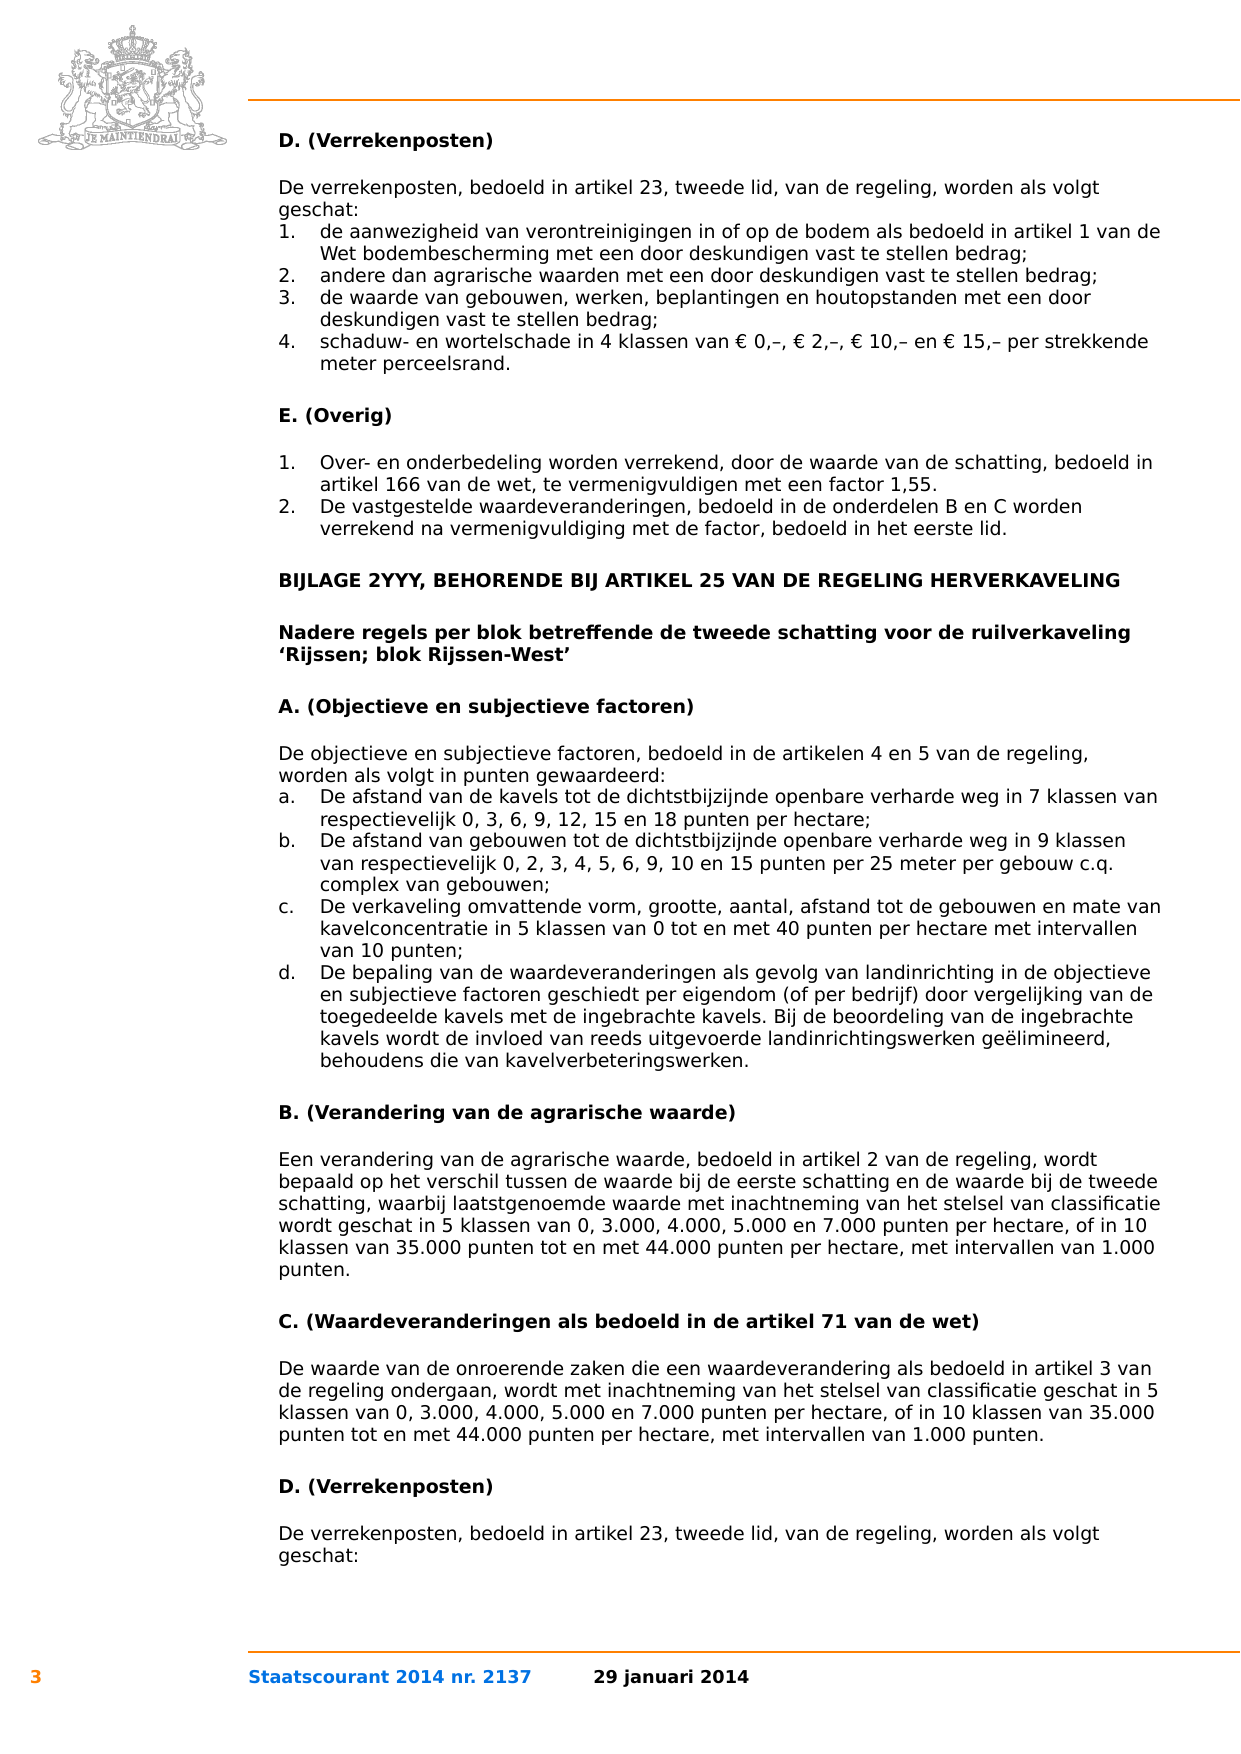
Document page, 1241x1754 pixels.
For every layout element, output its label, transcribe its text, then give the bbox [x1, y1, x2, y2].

subtitle D. (Verrekenposten) [278, 1476, 1163, 1498]
text Een verandering van de agrarische waarde, bedoeld in artikel 2 van de regeling, wordt bepaald op het verschil tussen de waarde bij de eerste schatting en de waarde bij de tweede schatting, waarbij laatstgenoemde waarde met inachtneming van het stelsel van classificatie wordt geschat in 5 klassen van 0, 3.000, 4.000, 5.000 en 7.000 punten per hectare, of in 10 klassen van 35.000 punten tot en met 44.000 punten per hectare, met intervallen van 1.000 punten. [278, 1149, 1163, 1281]
text 3. de waarde van gebouwen, werken, beplantingen en houtopstanden met een door deskundigen vast te stellen bedrag; [278, 287, 1163, 331]
subtitle D. (Verrekenposten) [278, 130, 1163, 152]
text a. De afstand van de kavels tot de dichtstbijzijnde openbare verharde weg in 7 klassen van respectievelijk 0, 3, 6, 9, 12, 15 en 18 punten per hectare; [278, 786, 1163, 830]
text 1. de aanwezigheid van verontreinigingen in of op de bodem als bedoeld in artikel 1 van de Wet bodembescherming met een door deskundigen vast te stellen bedrag; [278, 221, 1163, 265]
subtitle BIJLAGE 2YYY, BEHORENDE BIJ ARTIKEL 25 VAN DE REGELING HERVERKAVELING [278, 569, 1163, 592]
text 2. De vastgestelde waardeveranderingen, bedoeld in de onderdelen B en C worden verrekend na vermenigvuldiging met de factor, bedoeld in het eerste lid. [278, 496, 1163, 539]
text 4. schaduw- en wortelschade in 4 klassen van € 0,–, € 2,–, € 10,– en € 15,– per strekkende meter perceelsrand. [278, 331, 1163, 375]
subtitle A. (Objectieve en subjectieve factoren) [278, 696, 1163, 717]
text De objectieve en subjectieve factoren, bedoeld in de artikelen 4 en 5 van de regeling, worden als volgt in punten gewaardeerd: [278, 742, 1163, 786]
picture [38, 25, 227, 150]
text De verrekenposten, bedoeld in artikel 23, tweede lid, van de regeling, worden als volgt geschat: [278, 177, 1163, 221]
subtitle Nadere regels per blok betreffende de tweede schatting voor de ruilverkaveling ‘Rijssen; blok Rijssen-West’ [278, 622, 1163, 666]
text d. De bepaling van de waardeveranderingen als gevolg van landinrichting in de objectieve en subjectieve factoren geschiedt per eigendom (of per bedrijf) door vergelijking van de toegedeelde kavels met de ingebrachte kavels. Bij de beoordeling van de ingebrachte kavels wordt de invloed van reeds uitgevoerde landinrichtingswerken geëlimineerd, behoudens die van kavelverbeteringswerken. [278, 962, 1163, 1072]
text De verrekenposten, bedoeld in artikel 23, tweede lid, van de regeling, worden als volgt geschat: [278, 1523, 1163, 1567]
text b. De afstand van gebouwen tot de dichtstbijzijnde openbare verharde weg in 9 klassen van respectievelijk 0, 2, 3, 4, 5, 6, 9, 10 en 15 punten per 25 meter per gebouw c.q. complex van gebouwen; [278, 830, 1163, 896]
text De waarde van de onroerende zaken die een waardeverandering als bedoeld in artikel 3 van de regeling ondergaan, wordt met inachtneming van het stelsel van classificatie geschat in 5 klassen van 0, 3.000, 4.000, 5.000 en 7.000 punten per hectare, of in 10 klassen van 35.000 punten tot en met 44.000 punten per hectare, met intervallen van 1.000 punten. [278, 1358, 1163, 1446]
subtitle C. (Waardeveranderingen als bedoeld in de artikel 71 van de wet) [278, 1311, 1163, 1333]
text 1. Over- en onderbedeling worden verrekend, door de waarde van de schatting, bedoeld in artikel 166 van de wet, te vermenigvuldigen met een factor 1,55. [278, 452, 1163, 496]
subtitle E. (Overig) [278, 405, 1163, 427]
subtitle B. (Verandering van de agrarische waarde) [278, 1102, 1163, 1124]
text c. De verkaveling omvattende vorm, grootte, aantal, afstand tot de gebouwen en mate van kavelconcentratie in 5 klassen van 0 tot en met 40 punten per hectare met intervallen van 10 punten; [278, 896, 1163, 962]
text 2. andere dan agrarische waarden met een door deskundigen vast te stellen bedrag; [278, 265, 1163, 287]
